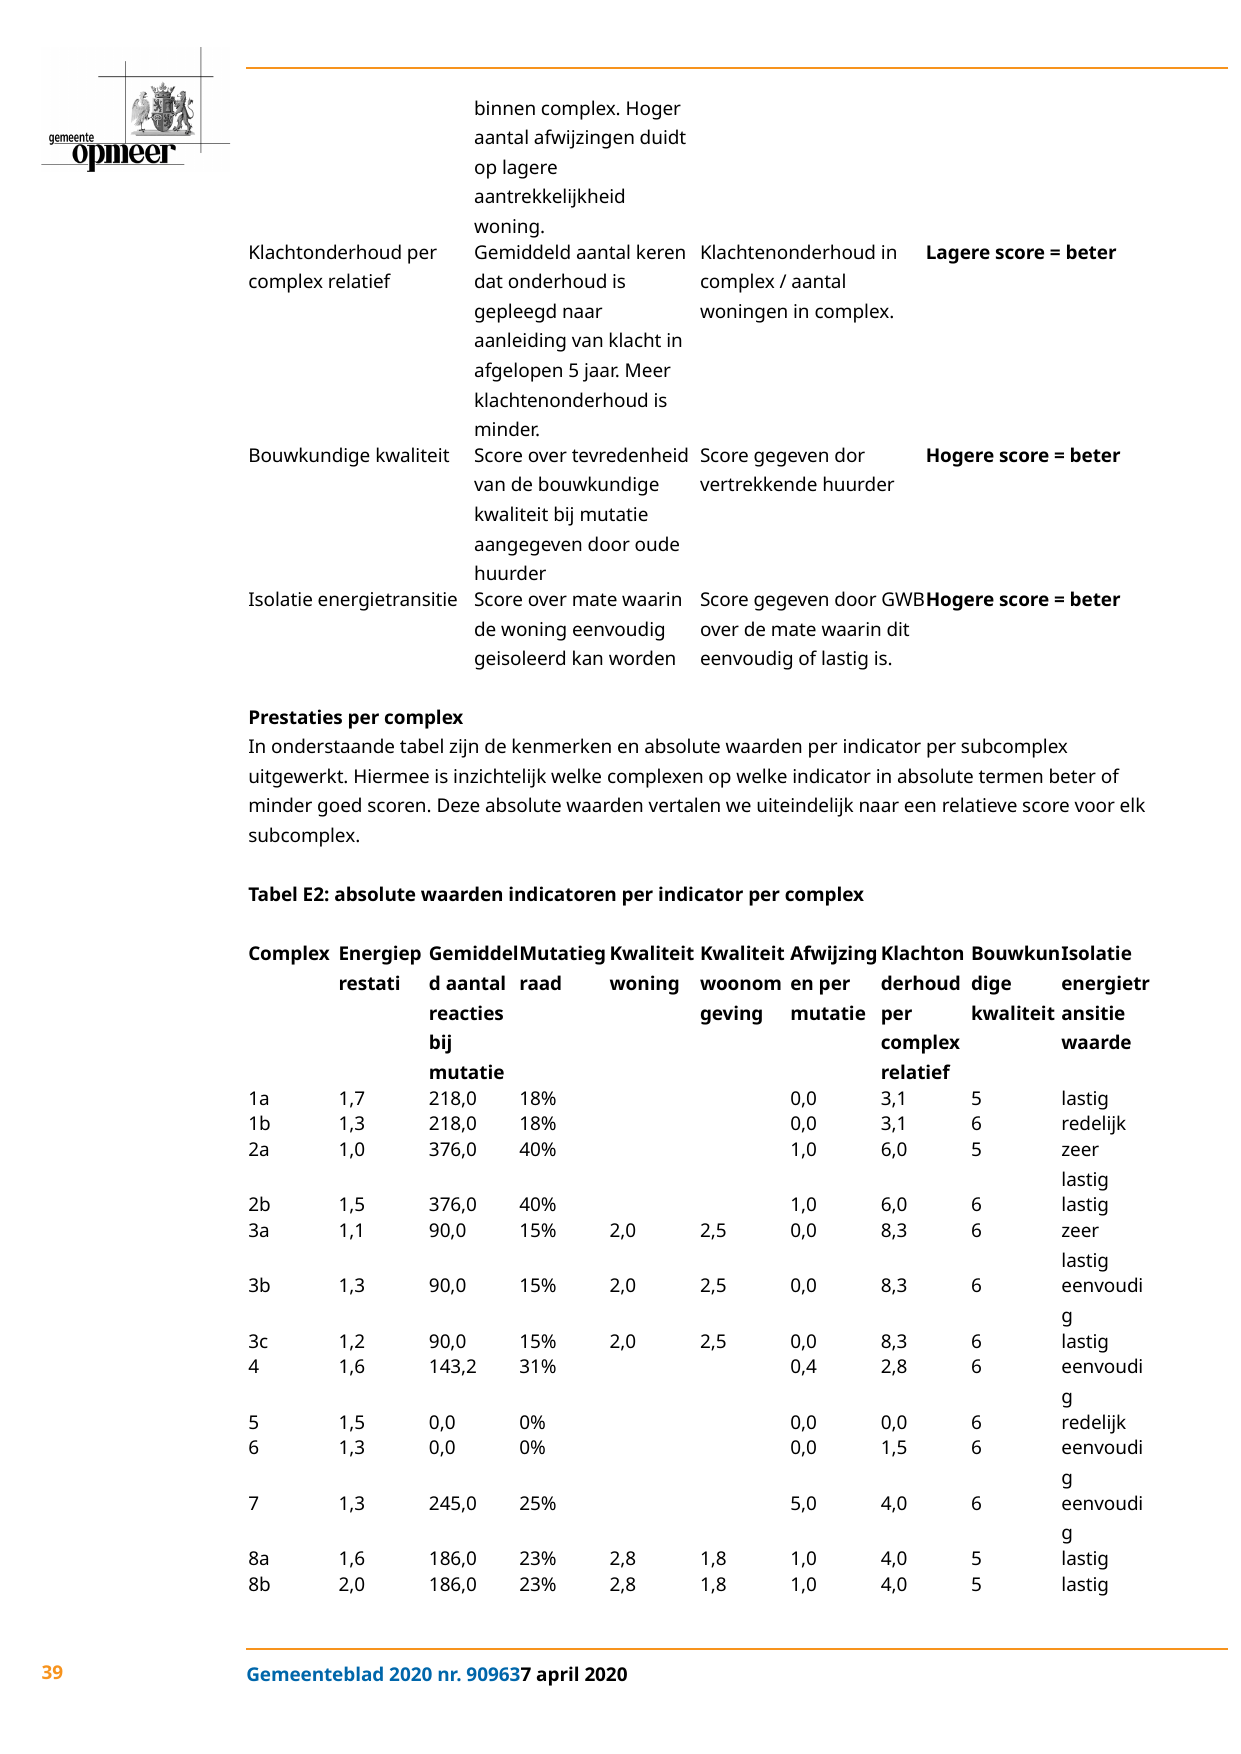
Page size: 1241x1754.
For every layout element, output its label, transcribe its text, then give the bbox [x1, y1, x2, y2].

table_cell 2a [248, 1136, 338, 1191]
table_cell binnen complex. Hoger aantal afwijzingen duidt op lagere aantrekkelijkheid woning. [474, 95, 700, 239]
table_cell 40% [519, 1191, 609, 1217]
table_cell 90,0 [429, 1273, 519, 1328]
table_cell [926, 95, 1152, 239]
table_cell Isolatie energietransitie [248, 586, 474, 671]
table_cell eenvoudig [1061, 1354, 1152, 1409]
table_cell 23% [519, 1545, 609, 1571]
table_cell 1,0 [338, 1136, 429, 1191]
text Prestaties per complex [248, 704, 1152, 729]
table_cell lastig [1061, 1328, 1152, 1353]
table_cell 0% [519, 1435, 609, 1490]
table_cell 90,0 [429, 1328, 519, 1353]
table_cell 0,0 [790, 1217, 881, 1272]
table_cell 0,0 [790, 1409, 881, 1434]
table_cell redelijk [1061, 1110, 1152, 1136]
table_cell lastig [1061, 1085, 1152, 1110]
table_cell Hogere score = beter [926, 586, 1152, 671]
table_cell [700, 1409, 790, 1434]
table_cell 1,6 [338, 1354, 429, 1409]
table_cell 1,1 [338, 1217, 429, 1272]
table_cell [700, 95, 926, 239]
table_cell 1,0 [790, 1545, 881, 1571]
table_cell Score over tevredenheid van de bouwkundige kwaliteit bij mutatie aangegeven door oude huurder [474, 442, 700, 586]
table_cell [248, 95, 474, 239]
table_header Kwaliteit woning [609, 941, 700, 1085]
table_cell 1,0 [790, 1191, 881, 1217]
table_cell eenvoudig [1061, 1490, 1152, 1545]
text In onderstaande tabel zijn de kenmerken en absolute waarden per indicator per subcomplex uitgewerkt. Hiermee is inzichtelijk welke complexen op welke indicator in absolute termen beter of minder goed scoren. Deze absolute waarden vertalen we uiteindelijk naar een relatieve score voor elk subcomplex. [248, 733, 1152, 848]
table_cell 25% [519, 1490, 609, 1545]
table_cell 1,0 [790, 1571, 881, 1597]
table_cell 8,3 [881, 1328, 971, 1353]
table_cell 1,5 [338, 1191, 429, 1217]
table_cell [609, 1490, 700, 1545]
table_cell 0,0 [429, 1409, 519, 1434]
table_header Klachtonderhoud per complex relatief [881, 941, 971, 1085]
table_cell eenvoudig [1061, 1273, 1152, 1328]
table_cell 6 [971, 1490, 1061, 1545]
table_cell 4,0 [881, 1490, 971, 1545]
table_cell [609, 1435, 700, 1490]
table_cell 2,8 [609, 1545, 700, 1571]
table_cell 5 [971, 1571, 1061, 1597]
table_cell 5,0 [790, 1490, 881, 1545]
table_cell 6 [971, 1354, 1061, 1409]
table_cell [700, 1354, 790, 1409]
table_cell [609, 1354, 700, 1409]
table_cell 2,5 [700, 1328, 790, 1353]
table_cell Score over mate waarin de woning eenvoudig geisoleerd kan worden [474, 586, 700, 671]
table_cell 2b [248, 1191, 338, 1217]
table_cell 0,4 [790, 1354, 881, 1409]
table_cell 1,8 [700, 1545, 790, 1571]
table_cell Score gegeven dor vertrekkende huurder [700, 442, 926, 586]
table_cell 6,0 [881, 1136, 971, 1191]
table_cell 376,0 [429, 1191, 519, 1217]
table_cell 6 [971, 1435, 1061, 1490]
table_cell 1,2 [338, 1328, 429, 1353]
table_cell 6 [971, 1409, 1061, 1434]
table_cell 1a [248, 1085, 338, 1110]
table_cell 376,0 [429, 1136, 519, 1191]
table_cell 6 [248, 1435, 338, 1490]
table_cell 1b [248, 1110, 338, 1136]
table_cell 186,0 [429, 1545, 519, 1571]
table_cell Score gegeven door GWB over de mate waarin dit eenvoudig of lastig is. [700, 586, 926, 671]
table_cell lastig [1061, 1571, 1152, 1597]
table_cell 3c [248, 1328, 338, 1353]
table_cell 1,3 [338, 1110, 429, 1136]
table_cell 1,3 [338, 1273, 429, 1328]
table_cell 5 [248, 1409, 338, 1434]
table_cell 1,7 [338, 1085, 429, 1110]
table_cell 2,8 [881, 1354, 971, 1409]
table_cell 6 [971, 1110, 1061, 1136]
table_header Gemiddeld aantal reacties bij mutatie [429, 941, 519, 1085]
table_cell 15% [519, 1217, 609, 1272]
table_cell 0,0 [881, 1409, 971, 1434]
table_cell zeer lastig [1061, 1217, 1152, 1272]
table_header Complex [248, 941, 338, 1085]
table_cell 3a [248, 1217, 338, 1272]
table_cell 6 [971, 1217, 1061, 1272]
table_cell [609, 1191, 700, 1217]
table_cell 245,0 [429, 1490, 519, 1545]
table_cell 0,0 [790, 1085, 881, 1110]
table_cell 1,0 [790, 1136, 881, 1191]
table_cell Lagere score = beter [926, 239, 1152, 442]
table_cell 218,0 [429, 1110, 519, 1136]
table_cell 6 [971, 1273, 1061, 1328]
table_cell 15% [519, 1273, 609, 1328]
table_header Afwijzingen per mutatie [790, 941, 881, 1085]
table_cell [700, 1490, 790, 1545]
table_cell 1,3 [338, 1435, 429, 1490]
table_cell 8a [248, 1545, 338, 1571]
table_cell 2,0 [609, 1273, 700, 1328]
table_cell eenvoudig [1061, 1435, 1152, 1490]
table_cell 7 [248, 1490, 338, 1545]
table_cell 8,3 [881, 1217, 971, 1272]
table_cell 3,1 [881, 1110, 971, 1136]
picture [41, 47, 231, 172]
table_cell [700, 1136, 790, 1191]
table_cell 1,8 [700, 1571, 790, 1597]
table_cell Hogere score = beter [926, 442, 1152, 586]
table_header Bouwkundige kwaliteit [971, 941, 1061, 1085]
table_cell zeer lastig [1061, 1136, 1152, 1191]
table_cell lastig [1061, 1545, 1152, 1571]
table_cell 186,0 [429, 1571, 519, 1597]
table_cell 6 [971, 1328, 1061, 1353]
table_cell 31% [519, 1354, 609, 1409]
table_cell 1,5 [881, 1435, 971, 1490]
table_cell 8,3 [881, 1273, 971, 1328]
table_cell lastig [1061, 1191, 1152, 1217]
table_header Mutatiegraad [519, 941, 609, 1085]
table_cell [700, 1085, 790, 1110]
table_cell Gemiddeld aantal keren dat onderhoud is gepleegd naar aanleiding van klacht in afgelopen 5 jaar. Meer klachtenonderhoud is minder. [474, 239, 700, 442]
table_cell [609, 1409, 700, 1434]
table_cell [700, 1435, 790, 1490]
table_cell Klachtonderhoud per complex relatief [248, 239, 474, 442]
table_cell 2,0 [609, 1328, 700, 1353]
table_cell 15% [519, 1328, 609, 1353]
table_cell 2,5 [700, 1217, 790, 1272]
table_cell 3b [248, 1273, 338, 1328]
table_cell redelijk [1061, 1409, 1152, 1434]
table_cell [700, 1110, 790, 1136]
table_cell 18% [519, 1085, 609, 1110]
table_cell Bouwkundige kwaliteit [248, 442, 474, 586]
table_header Energieprestati [338, 941, 429, 1085]
table_cell 0,0 [790, 1328, 881, 1353]
table_cell [609, 1110, 700, 1136]
table_cell 218,0 [429, 1085, 519, 1110]
table_cell [609, 1085, 700, 1110]
table_cell 0,0 [790, 1110, 881, 1136]
table_cell 2,0 [609, 1217, 700, 1272]
table_cell 8b [248, 1571, 338, 1597]
table_cell 90,0 [429, 1217, 519, 1272]
table_cell 5 [971, 1136, 1061, 1191]
table_cell 143,2 [429, 1354, 519, 1409]
table_cell 2,0 [338, 1571, 429, 1597]
table_header Kwaliteit woonomgeving [700, 941, 790, 1085]
table_cell 5 [971, 1085, 1061, 1110]
table_cell 6,0 [881, 1191, 971, 1217]
table_cell 0% [519, 1409, 609, 1434]
table_cell [700, 1191, 790, 1217]
table_cell 0,0 [790, 1273, 881, 1328]
table_cell 4,0 [881, 1571, 971, 1597]
text Tabel E2: absolute waarden indicatoren per indicator per complex [248, 881, 1152, 907]
table_cell 1,6 [338, 1545, 429, 1571]
table_cell Klachtenonderhoud in complex / aantal woningen in complex. [700, 239, 926, 442]
table_cell 0,0 [429, 1435, 519, 1490]
table_cell [609, 1136, 700, 1191]
table_cell 4,0 [881, 1545, 971, 1571]
table_cell 18% [519, 1110, 609, 1136]
table_cell 1,5 [338, 1409, 429, 1434]
table_cell 23% [519, 1571, 609, 1597]
table_cell 1,3 [338, 1490, 429, 1545]
table_cell 2,8 [609, 1571, 700, 1597]
table_header Isolatie energietransitie waarde [1061, 941, 1152, 1085]
table_cell 6 [971, 1191, 1061, 1217]
table_cell 3,1 [881, 1085, 971, 1110]
table_cell 2,5 [700, 1273, 790, 1328]
table_cell 4 [248, 1354, 338, 1409]
table_cell 0,0 [790, 1435, 881, 1490]
table_cell 40% [519, 1136, 609, 1191]
table_cell 5 [971, 1545, 1061, 1571]
